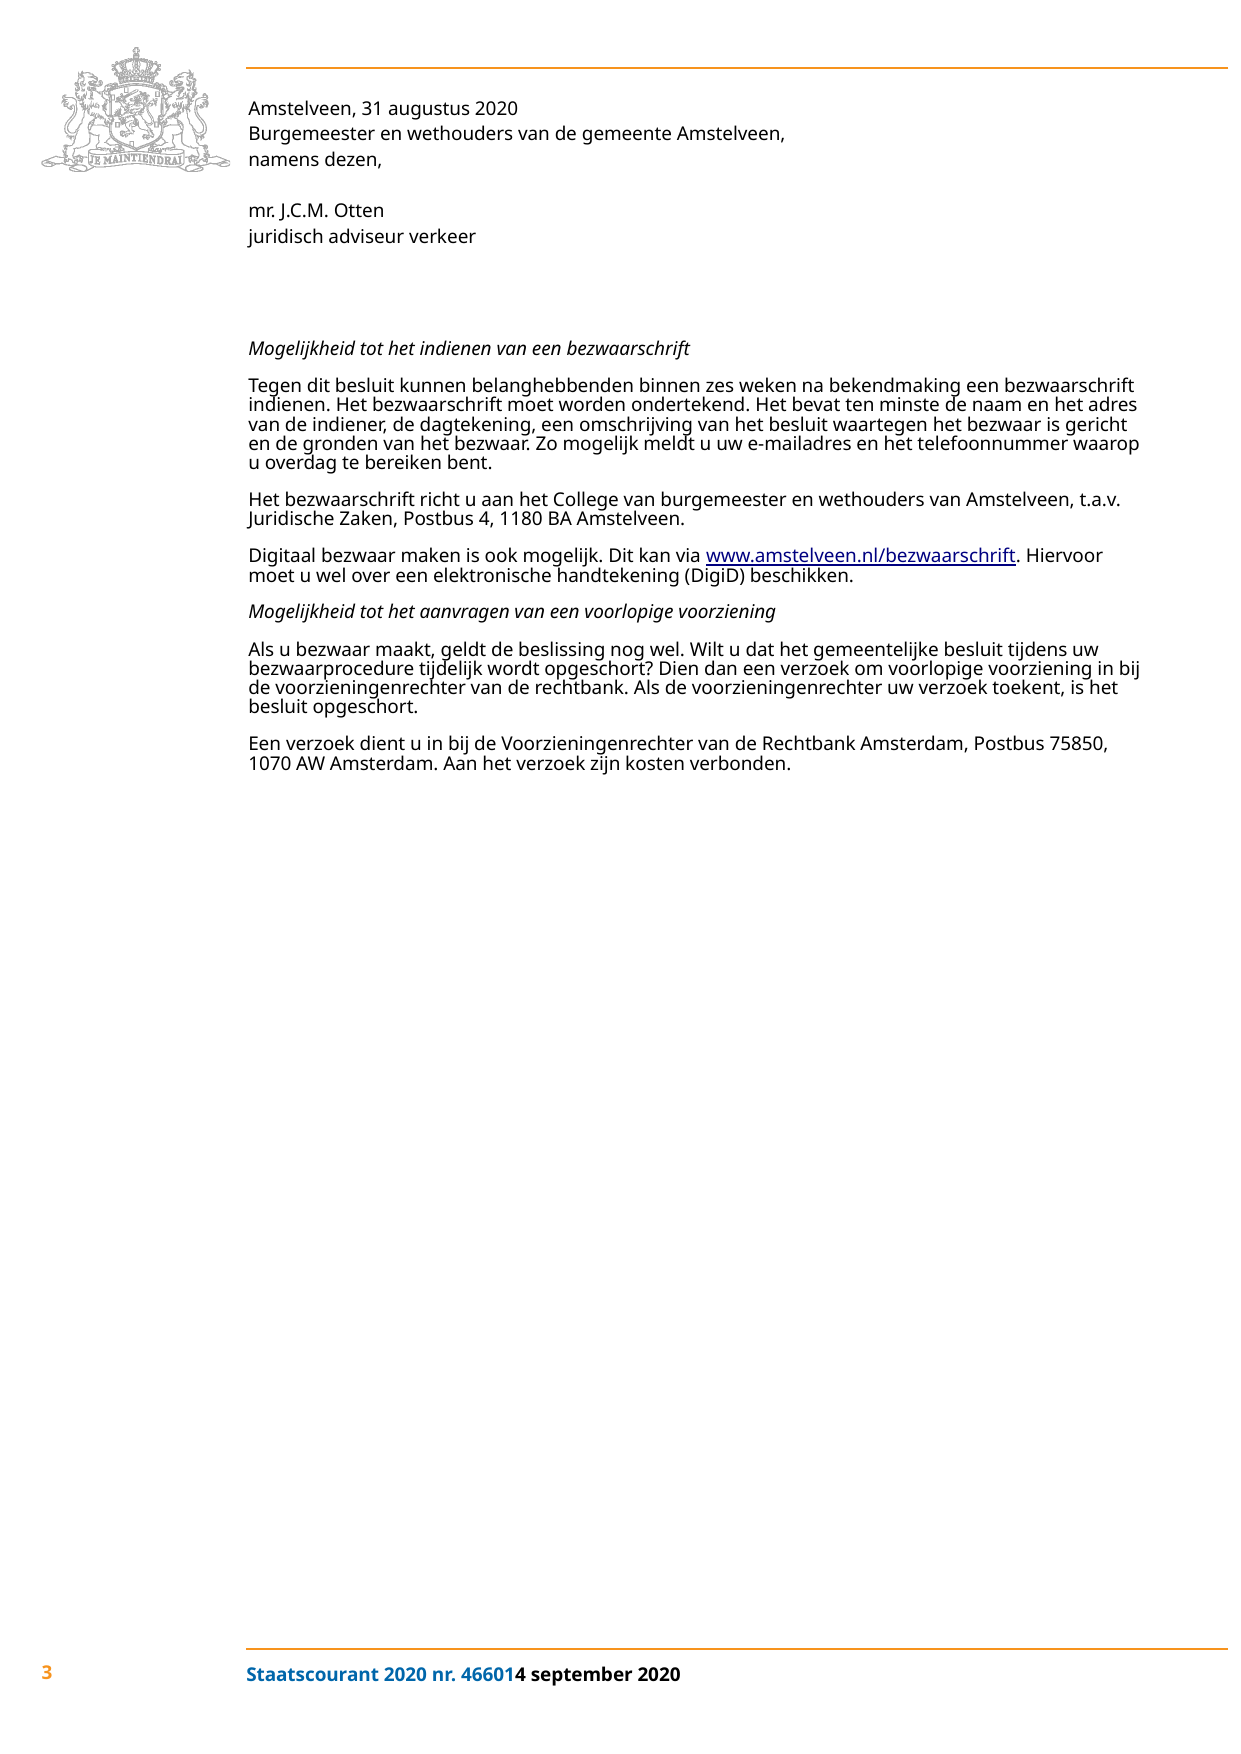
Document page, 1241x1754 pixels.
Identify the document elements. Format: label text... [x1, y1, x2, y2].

text namens dezen, [248, 146, 1152, 172]
text Tegen dit besluit kunnen belanghebbenden binnen zes weken na bekendmaking een bezwaarschrift indienen. Het bezwaarschrift moet worden ondertekend. Het bevat ten minste de naam en het adres van de indiener, de dagtekening, een omschrijving van het besluit waartegen het bezwaar is gericht en de gronden van het bezwaar. Zo mogelijk meldt u uw e-mailadres en het telefoonnummer waarop u overdag te bereiken bent. [248, 377, 1152, 473]
text Digitaal bezwaar maken is ook mogelijk. Dit kan via www.amstelveen.nl/bezwaarschrift. Hiervoor moet u wel over een elektronische handtekening (DigiD) beschikken. [248, 547, 1152, 586]
text Amstelveen, 31 augustus 2020 [248, 95, 1152, 121]
text Als u bezwaar maakt, geldt de beslissing nog wel. Wilt u dat het gemeentelijke besluit tijdens uw bezwaarprocedure tijdelijk wordt opgeschort? Dien dan een verzoek om voorlopige voorziening in bij de voorzieningenrechter van de rechtbank. Als de voorzieningenrechter uw verzoek toekent, is het besluit opgeschort. [248, 641, 1152, 718]
text Mogelijkheid tot het indienen van een bezwaarschrift [248, 340, 1152, 359]
text mr. J.C.M. Otten [248, 198, 1152, 223]
text Het bezwaarschrift richt u aan het College van burgemeester en wethouders van Amstelveen, t.a.v. Juridische Zaken, Postbus 4, 1180 BA Amstelveen. [248, 491, 1152, 529]
text Een verzoek dient u in bij de Voorzieningenrechter van de Rechtbank Amsterdam, Postbus 75850, 1070 AW Amsterdam. Aan het verzoek zijn kosten verbonden. [248, 735, 1152, 774]
text Burgemeester en wethouders van de gemeente Amstelveen, [248, 121, 1152, 146]
text Mogelijkheid tot het aanvragen van een voorlopige voorziening [248, 603, 1152, 623]
text juridisch adviseur verkeer [248, 223, 1152, 249]
picture [41, 47, 231, 172]
